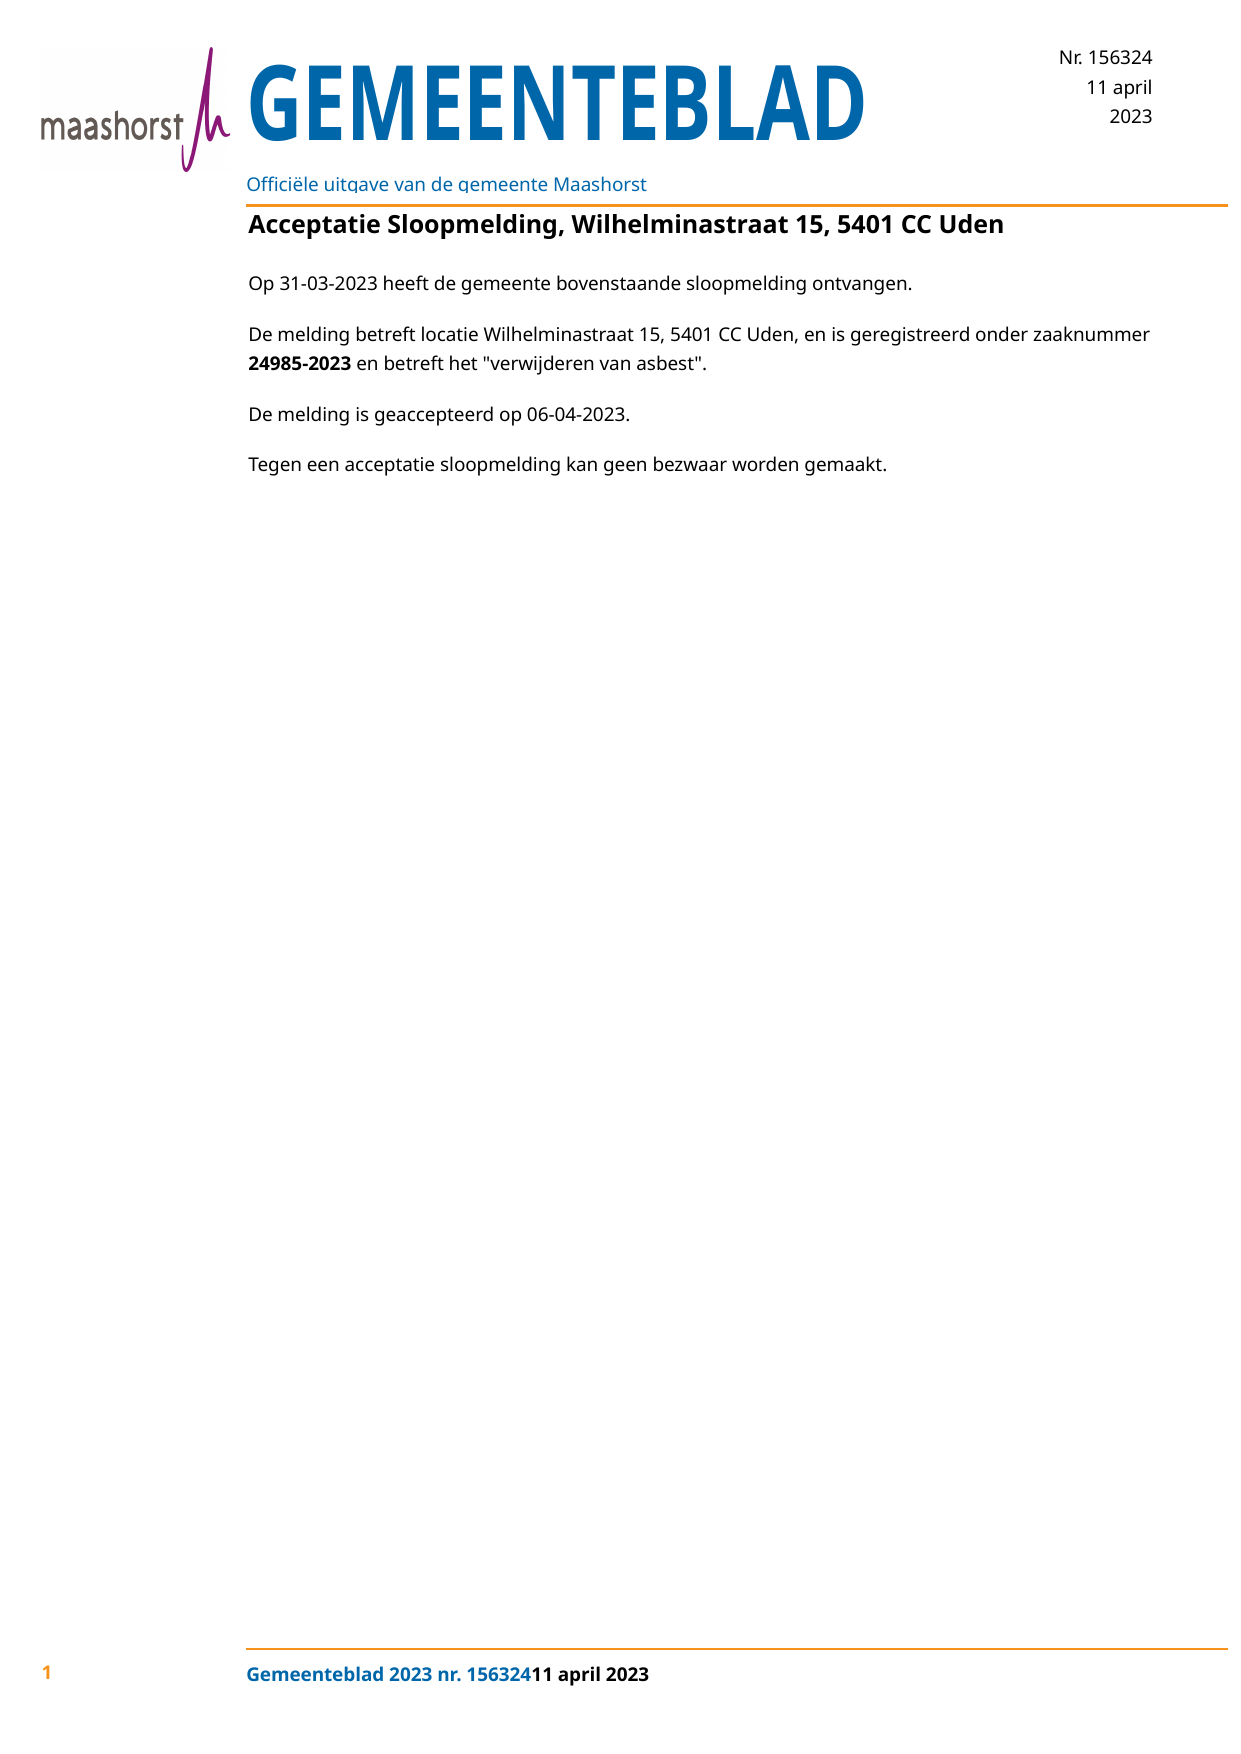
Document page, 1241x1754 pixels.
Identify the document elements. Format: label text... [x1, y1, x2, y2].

picture [41, 47, 231, 172]
text Tegen een acceptatie sloopmelding kan geen bezwaar worden gemaakt. [248, 451, 1152, 477]
text Op 31-03-2023 heeft de gemeente bovenstaande sloopmelding ontvangen. [248, 270, 1152, 296]
text Acceptatie Sloopmelding, Wilhelminastraat 15, 5401 CC Uden [248, 207, 1152, 241]
text De melding is geaccepteerd op 06-04-2023. [248, 401, 1152, 426]
text De melding betreft locatie Wilhelminastraat 15, 5401 CC Uden, en is geregistreerd onder zaaknummer 24985-2023 en betreft het "verwijderen van asbest". [248, 321, 1152, 376]
